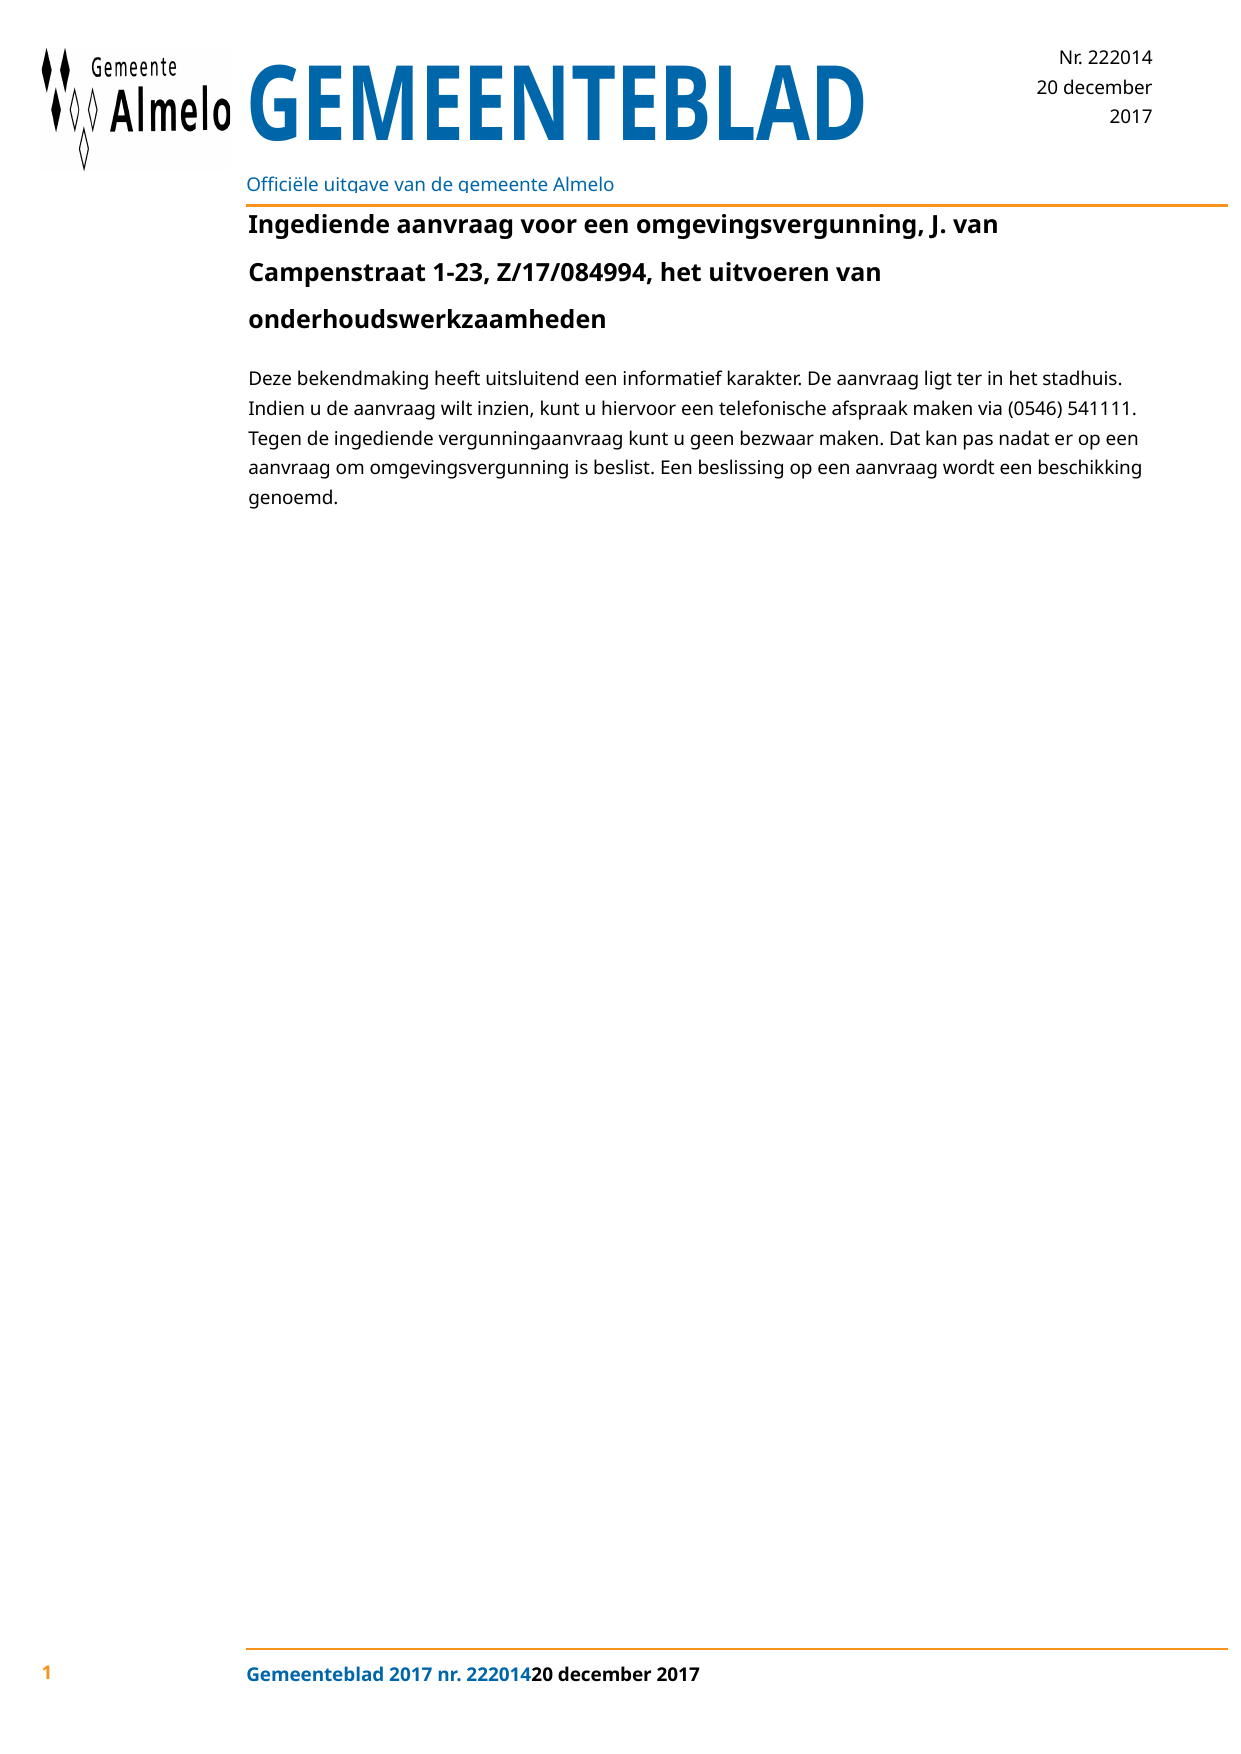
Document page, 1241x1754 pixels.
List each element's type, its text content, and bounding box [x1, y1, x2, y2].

text Ingediende aanvraag voor een omgevingsvergunning, J. van Campenstraat 1-23, Z/17/084994, het uitvoeren van onderhoudswerkzaamheden [248, 207, 1152, 336]
text Deze bekendmaking heeft uitsluitend een informatief karakter. De aanvraag ligt ter in het stadhuis. Indien u de aanvraag wilt inzien, kunt u hiervoor een telefonische afspraak maken via (0546) 541111. Tegen de ingediende vergunningaanvraag kunt u geen bezwaar maken. Dat kan pas nadat er op een aanvraag om omgevingsvergunning is beslist. Een beslissing op een aanvraag wordt een beschikking genoemd. [248, 366, 1152, 509]
picture [41, 47, 231, 172]
